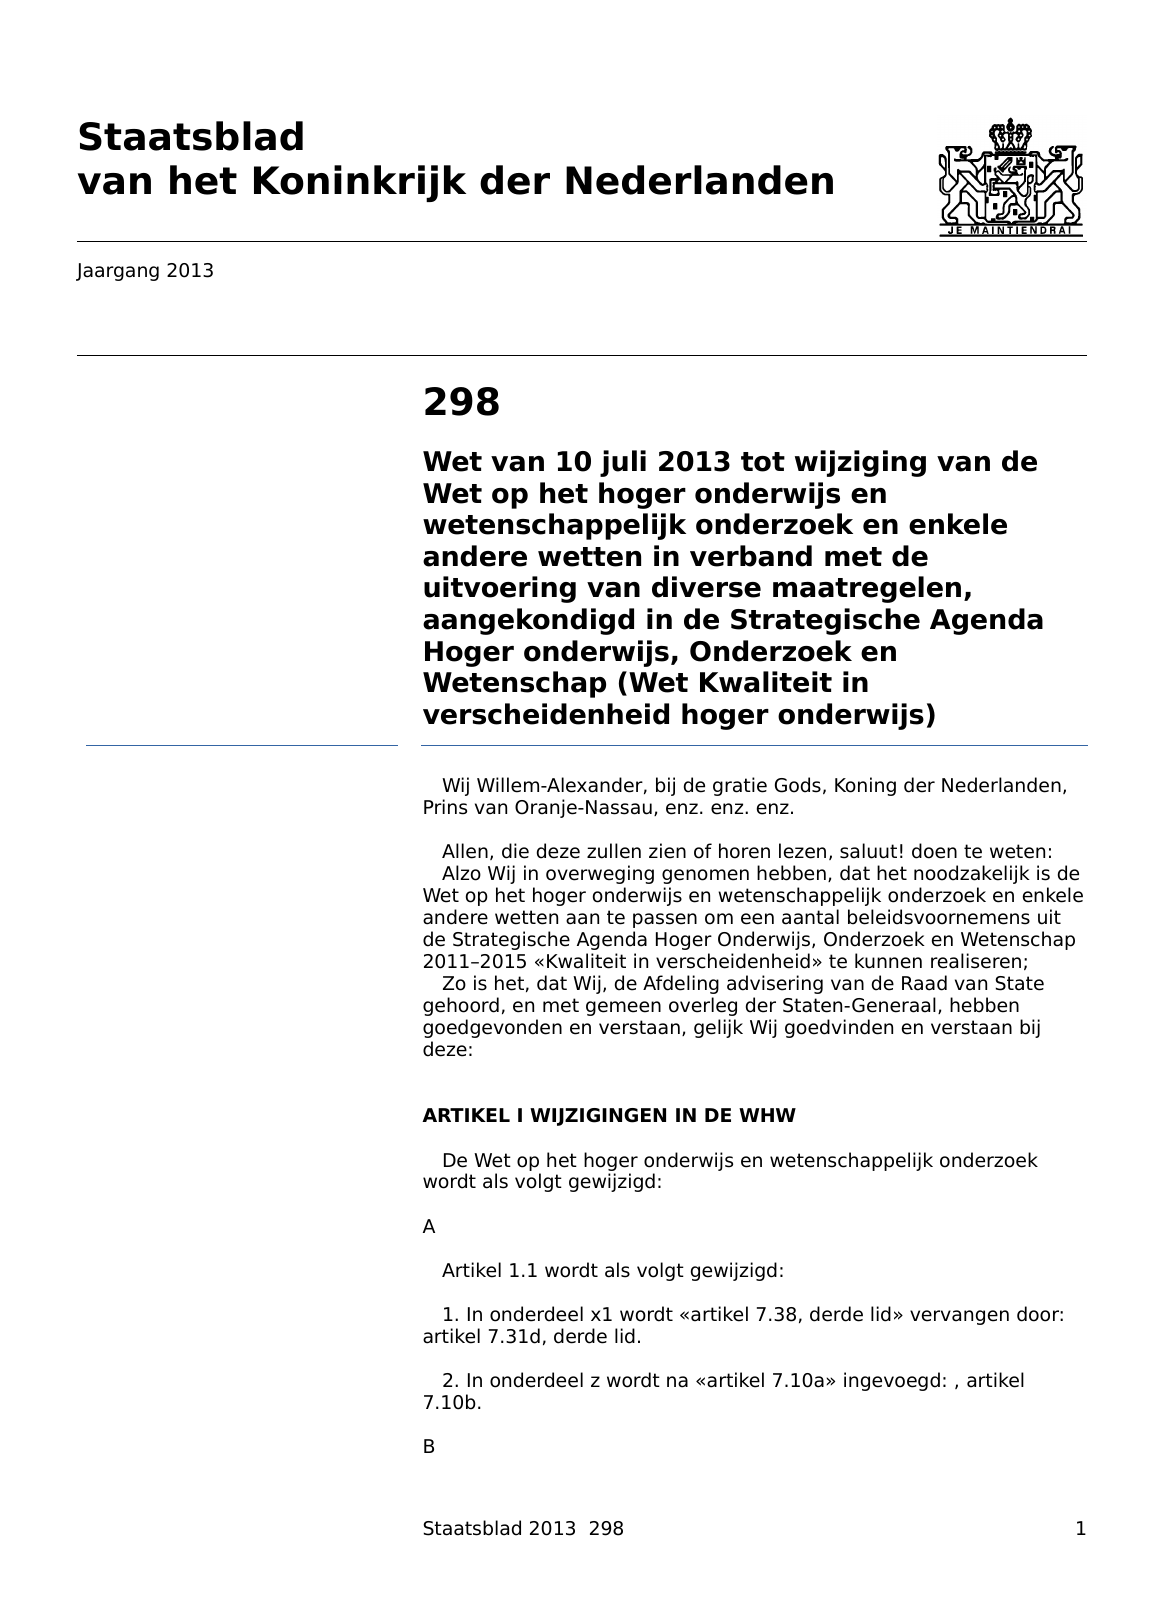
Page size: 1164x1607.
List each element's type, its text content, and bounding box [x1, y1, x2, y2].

text Artikel 1.1 wordt als volgt gewijzigd: [422, 1260, 1087, 1282]
text Zo is het, dat Wij, de Afdeling advisering van de Raad van State gehoord, en met gemeen overleg der Staten-Generaal, hebben goedgevonden en verstaan, gelijk Wij goedvinden en verstaan bij deze: [422, 973, 1087, 1061]
subtitle ARTIKEL I WIJZIGINGEN IN DE WHW [422, 1105, 1087, 1127]
table_header Staatsblad van het Koninkrijk der Nederlanden [77, 100, 886, 241]
text 1. In onderdeel x1 wordt «artikel 7.38, derde lid» vervangen door: artikel 7.31d, derde lid. [422, 1304, 1087, 1348]
text Wet van 10 juli 2013 tot wijziging van de Wet op het hoger onderwijs en wetenschappelijk onderzoek en enkele andere wetten in verband met de uitvoering van diverse maatregelen, aangekondigd in de Strategische Agenda Hoger onderwijs, Onderzoek en Wetenschap (Wet Kwaliteit in verscheidenheid hoger onderwijs) [422, 447, 1087, 731]
picture [936, 115, 1087, 240]
text A [422, 1216, 1087, 1238]
text 2. In onderdeel z wordt na «artikel 7.10a» ingevoegd: , artikel 7.10b. [422, 1370, 1087, 1414]
text De Wet op het hoger onderwijs en wetenschappelijk onderzoek wordt als volgt gewijzigd: [422, 1149, 1087, 1193]
text B [422, 1436, 1087, 1458]
text Alzo Wij in overweging genomen hebben, dat het noodzakelijk is de Wet op het hoger onderwijs en wetenschappelijk onderzoek en enkele andere wetten aan te passen om een aantal beleidsvoornemens uit de Strategische Agenda Hoger Onderwijs, Onderzoek en Wetenschap 2011–2015 «Kwaliteit in verscheidenheid» te kunnen realiseren; [422, 863, 1087, 973]
subtitle 298 [422, 381, 1087, 424]
text Allen, die deze zullen zien of horen lezen, saluut! doen te weten: [422, 841, 1087, 863]
table_header [886, 100, 1087, 241]
table_cell Jaargang 2013 [77, 242, 1087, 355]
text Wij Willem-Alexander, bij de gratie Gods, Koning der Nederlanden, Prins van Oranje-Nassau, enz. enz. enz. [422, 775, 1087, 819]
